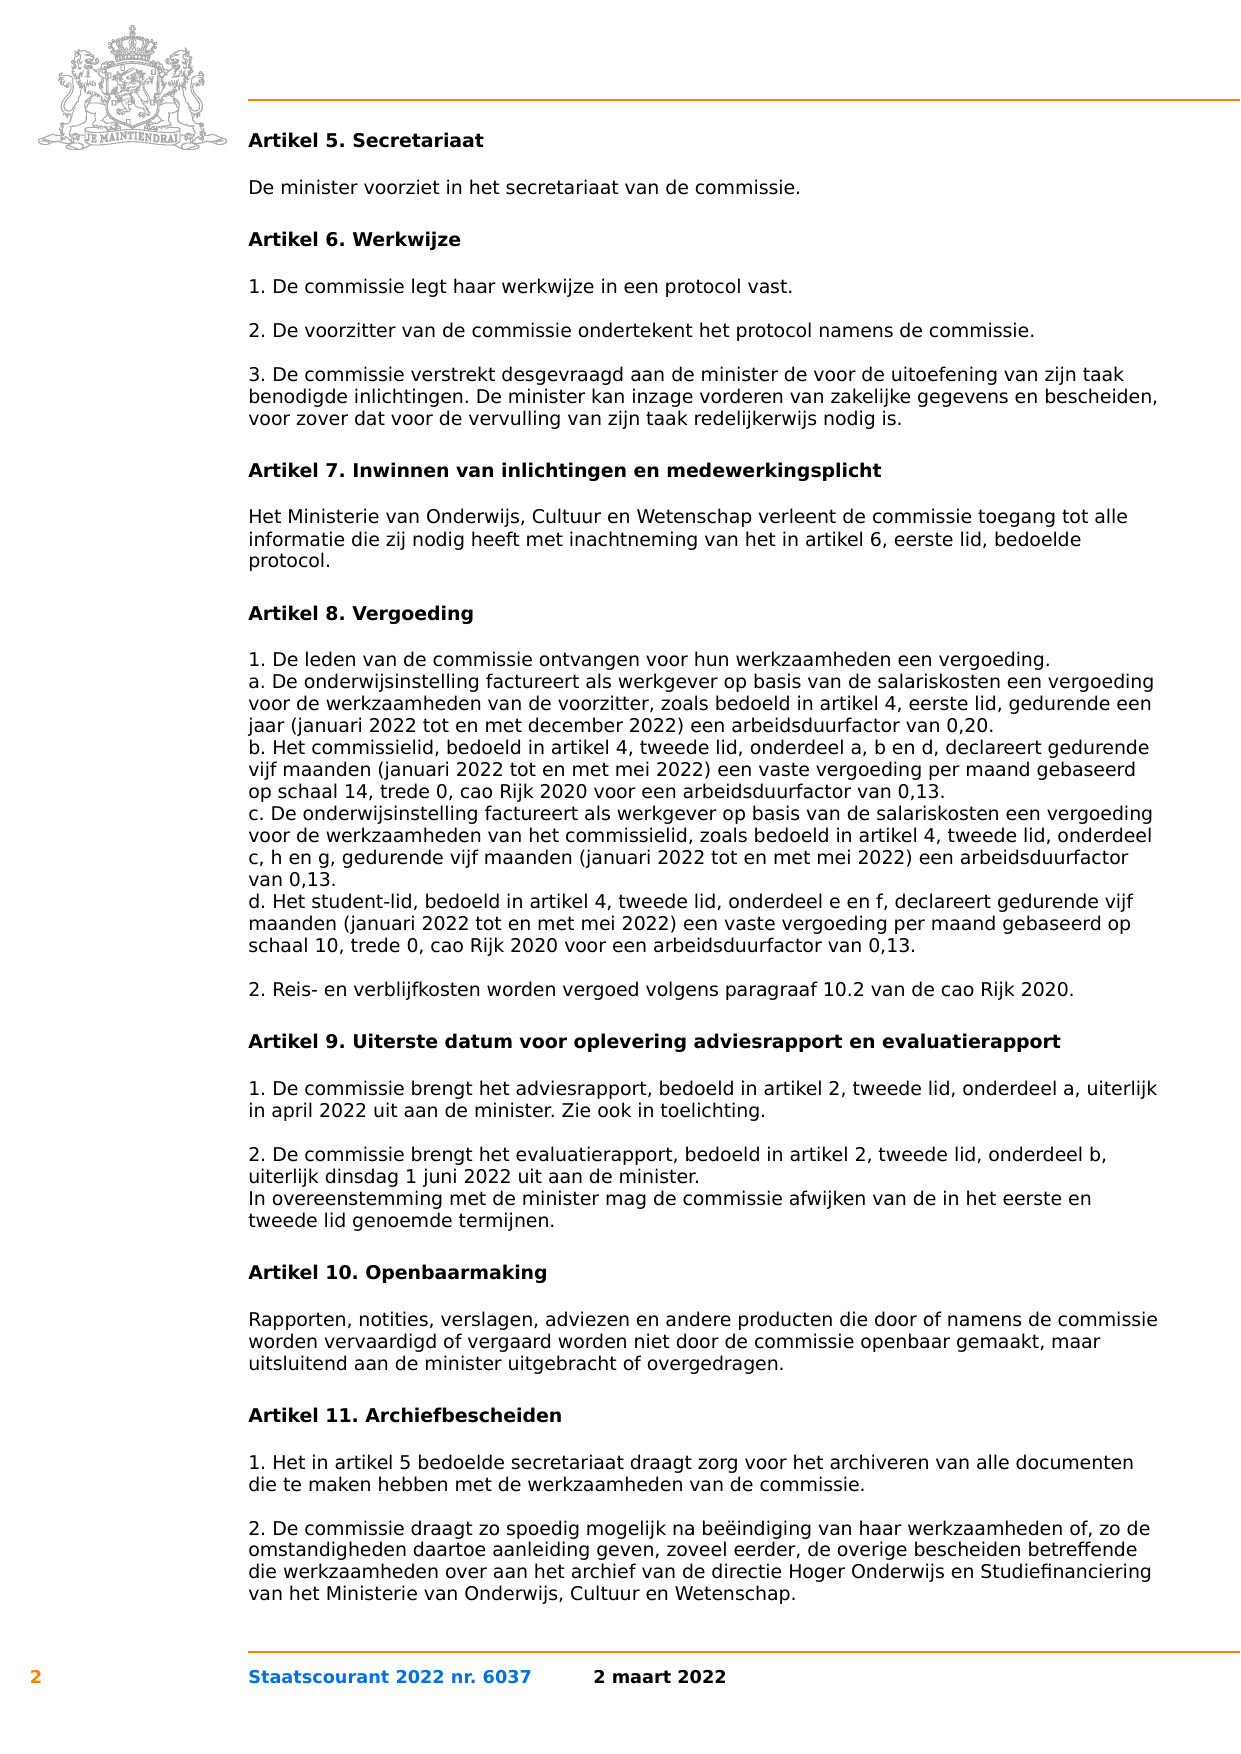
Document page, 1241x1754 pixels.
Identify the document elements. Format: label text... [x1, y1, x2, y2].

text 1. De commissie brengt het adviesrapport, bedoeld in artikel 2, tweede lid, onderdeel a, uiterlijk in april 2022 uit aan de minister. Zie ook in toelichting. [248, 1078, 1163, 1122]
text a. De onderwijsinstelling factureert als werkgever op basis van de salariskosten een vergoeding voor de werkzaamheden van de voorzitter, zoals bedoeld in artikel 4, eerste lid, gedurende een jaar (januari 2022 tot en met december 2022) een arbeidsduurfactor van 0,20. [248, 671, 1163, 737]
text Het Ministerie van Onderwijs, Cultuur en Wetenschap verleent de commissie toegang tot alle informatie die zij nodig heeft met inachtneming van het in artikel 6, eerste lid, bedoelde protocol. [248, 506, 1163, 572]
text b. Het commissielid, bedoeld in artikel 4, tweede lid, onderdeel a, b en d, declareert gedurende vijf maanden (januari 2022 tot en met mei 2022) een vaste vergoeding per maand gebaseerd op schaal 14, trede 0, cao Rijk 2020 voor een arbeidsduurfactor van 0,13. [248, 737, 1163, 803]
subtitle Artikel 6. Werkwijze [248, 229, 1163, 251]
subtitle Artikel 10. Openbaarmaking [248, 1262, 1163, 1284]
text De minister voorziet in het secretariaat van de commissie. [248, 177, 1163, 199]
text 2. De commissie brengt het evaluatierapport, bedoeld in artikel 2, tweede lid, onderdeel b, uiterlijk dinsdag 1 juni 2022 uit aan de minister. [248, 1144, 1163, 1188]
text d. Het student-lid, bedoeld in artikel 4, tweede lid, onderdeel e en f, declareert gedurende vijf maanden (januari 2022 tot en met mei 2022) een vaste vergoeding per maand gebaseerd op schaal 10, trede 0, cao Rijk 2020 voor een arbeidsduurfactor van 0,13. [248, 891, 1163, 957]
text 2. De voorzitter van de commissie ondertekent het protocol namens de commissie. [248, 320, 1163, 342]
subtitle Artikel 5. Secretariaat [248, 130, 1163, 152]
text 1. De commissie legt haar werkwijze in een protocol vast. [248, 276, 1163, 298]
text 2. De commissie draagt zo spoedig mogelijk na beëindiging van haar werkzaamheden of, zo de omstandigheden daartoe aanleiding geven, zoveel eerder, de overige bescheiden betreffende die werkzaamheden over aan het archief van de directie Hoger Onderwijs en Studiefinanciering van het Ministerie van Onderwijs, Cultuur en Wetenschap. [248, 1517, 1163, 1605]
text c. De onderwijsinstelling factureert als werkgever op basis van de salariskosten een vergoeding voor de werkzaamheden van het commissielid, zoals bedoeld in artikel 4, tweede lid, onderdeel c, h en g, gedurende vijf maanden (januari 2022 tot en met mei 2022) een arbeidsduurfactor van 0,13. [248, 803, 1163, 891]
text 2. Reis- en verblijfkosten worden vergoed volgens paragraaf 10.2 van de cao Rijk 2020. [248, 979, 1163, 1001]
text 3. De commissie verstrekt desgevraagd aan de minister de voor de uitoefening van zijn taak benodigde inlichtingen. De minister kan inzage vorderen van zakelijke gegevens en bescheiden, voor zover dat voor de vervulling van zijn taak redelijkerwijs nodig is. [248, 363, 1163, 429]
text Rapporten, notities, verslagen, adviezen en andere producten die door of namens de commissie worden vervaardigd of vergaard worden niet door de commissie openbaar gemaakt, maar uitsluitend aan de minister uitgebracht of overgedragen. [248, 1309, 1163, 1374]
text In overeenstemming met de minister mag de commissie afwijken van de in het eerste en tweede lid genoemde termijnen. [248, 1188, 1163, 1232]
subtitle Artikel 7. Inwinnen van inlichtingen en medewerkingsplicht [248, 459, 1163, 481]
subtitle Artikel 11. Archiefbescheiden [248, 1404, 1163, 1427]
subtitle Artikel 9. Uiterste datum voor oplevering adviesrapport en evaluatierapport [248, 1031, 1163, 1053]
text 1. Het in artikel 5 bedoelde secretariaat draagt zorg voor het archiveren van alle documenten die te maken hebben met de werkzaamheden van de commissie. [248, 1452, 1163, 1496]
picture [38, 25, 227, 150]
subtitle Artikel 8. Vergoeding [248, 602, 1163, 624]
text 1. De leden van de commissie ontvangen voor hun werkzaamheden een vergoeding. [248, 649, 1163, 671]
